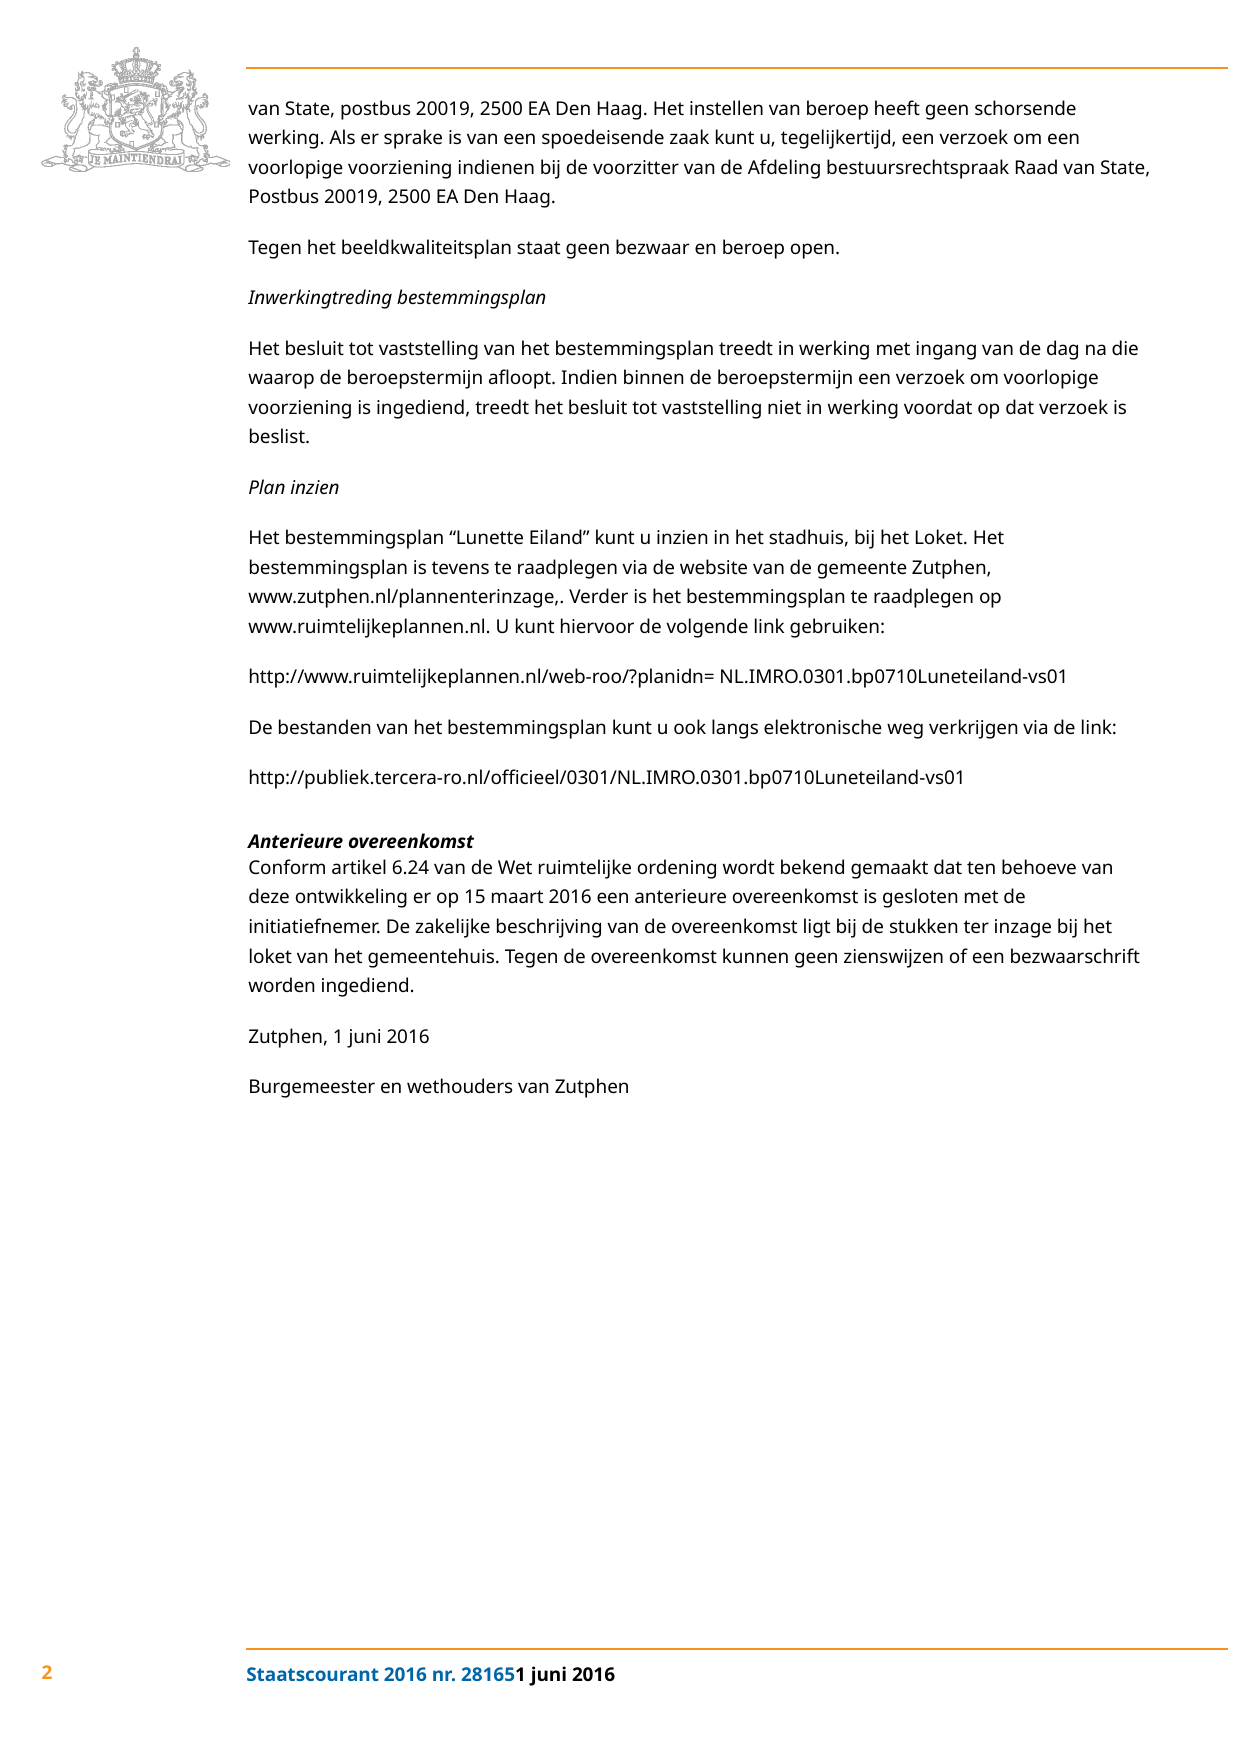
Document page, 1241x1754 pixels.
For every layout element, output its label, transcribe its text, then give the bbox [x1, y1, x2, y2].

text Inwerkingtreding bestemmingsplan [248, 284, 1152, 310]
text Anterieure overeenkomst [248, 828, 1152, 854]
text Zutphen, 1 juni 2016 [248, 1023, 1152, 1048]
text Burgemeester en wethouders van Zutphen [248, 1073, 1152, 1099]
text Het besluit tot vaststelling van het bestemmingsplan treedt in werking met ingang van de dag na die waarop de beroepstermijn afloopt. Indien binnen de beroepstermijn een verzoek om voorlopige voorziening is ingediend, treedt het besluit tot vaststelling niet in werking voordat op dat verzoek is beslist. [248, 335, 1152, 449]
text http://www.ruimtelijkeplannen.nl/web-roo/?planidn= NL.IMRO.0301.bp0710Luneteiland-vs01 [248, 663, 1152, 689]
picture [41, 47, 231, 172]
text Het bestemmingsplan “Lunette Eiland” kunt u inzien in het stadhuis, bij het Loket. Het bestemmingsplan is tevens te raadplegen via de website van de gemeente Zutphen, www.zutphen.nl/plannenterinzage,. Verder is het bestemmingsplan te raadplegen op www.ruimtelijkeplannen.nl. U kunt hiervoor de volgende link gebruiken: [248, 524, 1152, 639]
text http://publiek.tercera-ro.nl/officieel/0301/NL.IMRO.0301.bp0710Luneteiland-vs01 [248, 764, 1152, 790]
text Tegen het beeldkwaliteitsplan staat geen bezwaar en beroep open. [248, 234, 1152, 260]
text Conform artikel 6.24 van de Wet ruimtelijke ordening wordt bekend gemaakt dat ten behoeve van deze ontwikkeling er op 15 maart 2016 een anterieure overeenkomst is gesloten met de initiatiefnemer. De zakelijke beschrijving van de overeenkomst ligt bij de stukken ter inzage bij het loket van het gemeentehuis. Tegen de overeenkomst kunnen geen zienswijzen of een bezwaarschrift worden ingediend. [248, 854, 1152, 998]
text van State, postbus 20019, 2500 EA Den Haag. Het instellen van beroep heeft geen schorsende werking. Als er sprake is van een spoedeisende zaak kunt u, tegelijkertijd, een verzoek om een voorlopige voorziening indienen bij de voorzitter van de Afdeling bestuursrechtspraak Raad van State, Postbus 20019, 2500 EA Den Haag. [248, 95, 1152, 209]
text De bestanden van het bestemmingsplan kunt u ook langs elektronische weg verkrijgen via de link: [248, 714, 1152, 740]
text Plan inzien [248, 474, 1152, 500]
